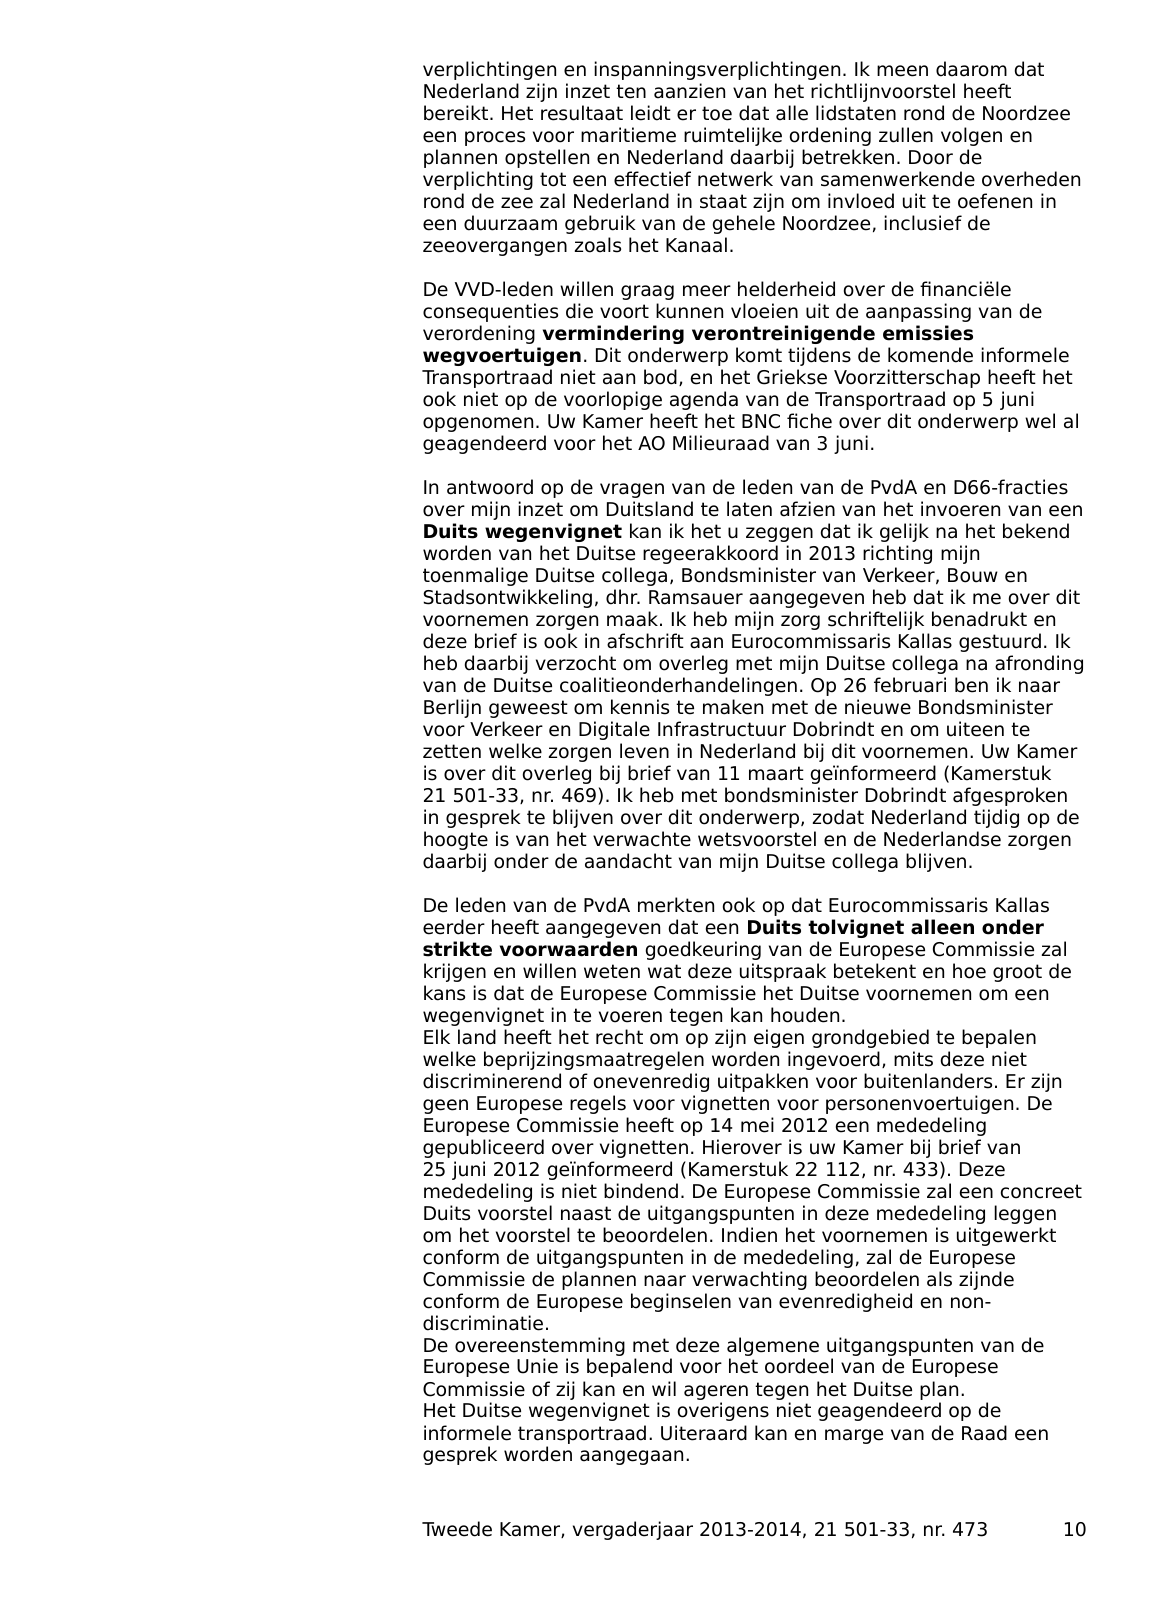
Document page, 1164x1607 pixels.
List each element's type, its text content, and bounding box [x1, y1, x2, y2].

text De overeenstemming met deze algemene uitgangspunten van de Europese Unie is bepalend voor het oordeel van de Europese Commissie of zij kan en wil ageren tegen het Duitse plan. [422, 1334, 1087, 1400]
text De VVD-leden willen graag meer helderheid over de financiële consequenties die voort kunnen vloeien uit de aanpassing van de verordening vermindering verontreinigende emissies wegvoertuigen. Dit onderwerp komt tijdens de komende informele Transportraad niet aan bod, en het Griekse Voorzitterschap heeft het ook niet op de voorlopige agenda van de Transportraad op 5 juni opgenomen. Uw Kamer heeft het BNC fiche over dit onderwerp wel al geagendeerd voor het AO Milieuraad van 3 juni. [422, 279, 1087, 455]
text Elk land heeft het recht om op zijn eigen grondgebied te bepalen welke beprijzingsmaatregelen worden ingevoerd, mits deze niet discriminerend of onevenredig uitpakken voor buitenlanders. Er zijn geen Europese regels voor vignetten voor personenvoertuigen. De Europese Commissie heeft op 14 mei 2012 een mededeling gepubliceerd over vignetten. Hierover is uw Kamer bij brief van 25 juni 2012 geïnformeerd (Kamerstuk 22 112, nr. 433). Deze mededeling is niet bindend. De Europese Commissie zal een concreet Duits voorstel naast de uitgangspunten in deze mededeling leggen om het voorstel te beoordelen. Indien het voornemen is uitgewerkt conform de uitgangspunten in de mededeling, zal de Europese Commissie de plannen naar verwachting beoordelen als zijnde conform de Europese beginselen van evenredigheid en non-discriminatie. [422, 1027, 1087, 1334]
text Het Duitse wegenvignet is overigens niet geagendeerd op de informele transportraad. Uiteraard kan en marge van de Raad een gesprek worden aangegaan. [422, 1400, 1087, 1466]
text De leden van de PvdA merkten ook op dat Eurocommissaris Kallas eerder heeft aangegeven dat een Duits tolvignet alleen onder strikte voorwaarden goedkeuring van de Europese Commissie zal krijgen en willen weten wat deze uitspraak betekent en hoe groot de kans is dat de Europese Commissie het Duitse voornemen om een wegenvignet in te voeren tegen kan houden. [422, 895, 1087, 1027]
text verplichtingen en inspanningsverplichtingen. Ik meen daarom dat Nederland zijn inzet ten aanzien van het richtlijnvoorstel heeft bereikt. Het resultaat leidt er toe dat alle lidstaten rond de Noordzee een proces voor maritieme ruimtelijke ordening zullen volgen en plannen opstellen en Nederland daarbij betrekken. Door de verplichting tot een effectief netwerk van samenwerkende overheden rond de zee zal Nederland in staat zijn om invloed uit te oefenen in een duurzaam gebruik van de gehele Noordzee, inclusief de zeeovergangen zoals het Kanaal. [422, 59, 1087, 257]
text In antwoord op de vragen van de leden van de PvdA en D66-fracties over mijn inzet om Duitsland te laten afzien van het invoeren van een Duits wegenvignet kan ik het u zeggen dat ik gelijk na het bekend worden van het Duitse regeerakkoord in 2013 richting mijn toenmalige Duitse collega, Bondsminister van Verkeer, Bouw en Stadsontwikkeling, dhr. Ramsauer aangegeven heb dat ik me over dit voornemen zorgen maak. Ik heb mijn zorg schriftelijk benadrukt en deze brief is ook in afschrift aan Eurocommissaris Kallas gestuurd. Ik heb daarbij verzocht om overleg met mijn Duitse collega na afronding van de Duitse coalitieonderhandelingen. Op 26 februari ben ik naar Berlijn geweest om kennis te maken met de nieuwe Bondsminister voor Verkeer en Digitale Infrastructuur Dobrindt en om uiteen te zetten welke zorgen leven in Nederland bij dit voornemen. Uw Kamer is over dit overleg bij brief van 11 maart geïnformeerd (Kamerstuk 21 501-33, nr. 469). Ik heb met bondsminister Dobrindt afgesproken in gesprek te blijven over dit onderwerp, zodat Nederland tijdig op de hoogte is van het verwachte wetsvoorstel en de Nederlandse zorgen daarbij onder de aandacht van mijn Duitse collega blijven. [422, 477, 1087, 873]
